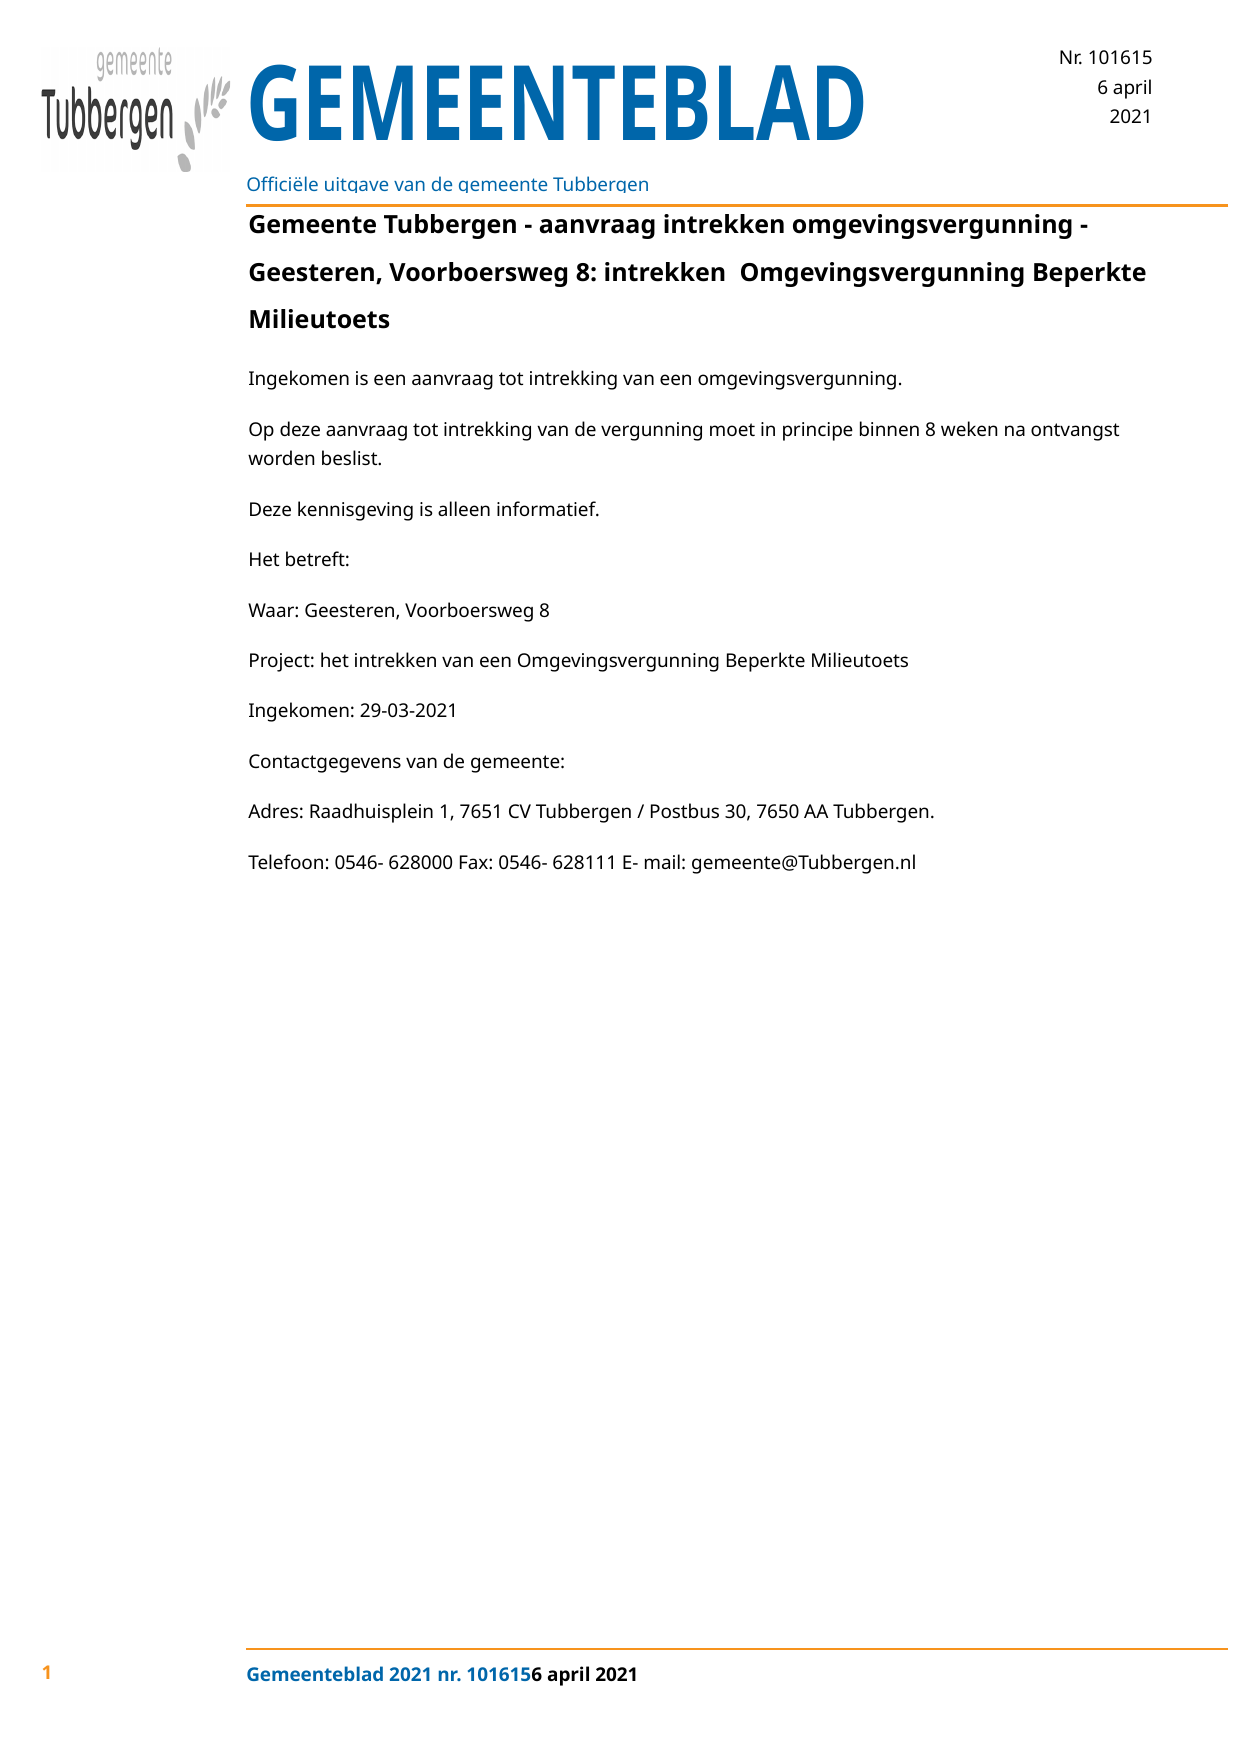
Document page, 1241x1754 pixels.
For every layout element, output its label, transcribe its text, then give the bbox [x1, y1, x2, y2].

text Telefoon: 0546- 628000 Fax: 0546- 628111 E- mail: gemeente@Tubbergen.nl [248, 849, 1152, 874]
text Waar: Geesteren, Voorboersweg 8 [248, 597, 1152, 622]
text Contactgegevens van de gemeente: [248, 748, 1152, 774]
text Project: het intrekken van een Omgevingsvergunning Beperkte Milieutoets [248, 647, 1152, 673]
picture [41, 47, 231, 172]
text Het betreft: [248, 546, 1152, 572]
text Ingekomen is een aanvraag tot intrekking van een omgevingsvergunning. [248, 366, 1152, 391]
text Adres: Raadhuisplein 1, 7651 CV Tubbergen / Postbus 30, 7650 AA Tubbergen. [248, 798, 1152, 824]
text Op deze aanvraag tot intrekking van de vergunning moet in principe binnen 8 weken na ontvangst worden beslist. [248, 416, 1152, 471]
text Ingekomen: 29-03-2021 [248, 698, 1152, 723]
text Gemeente Tubbergen - aanvraag intrekken omgevingsvergunning - Geesteren, Voorboersweg 8: intrekken Omgevingsvergunning Beperkte Milieutoets [248, 207, 1152, 336]
text Deze kennisgeving is alleen informatief. [248, 496, 1152, 522]
